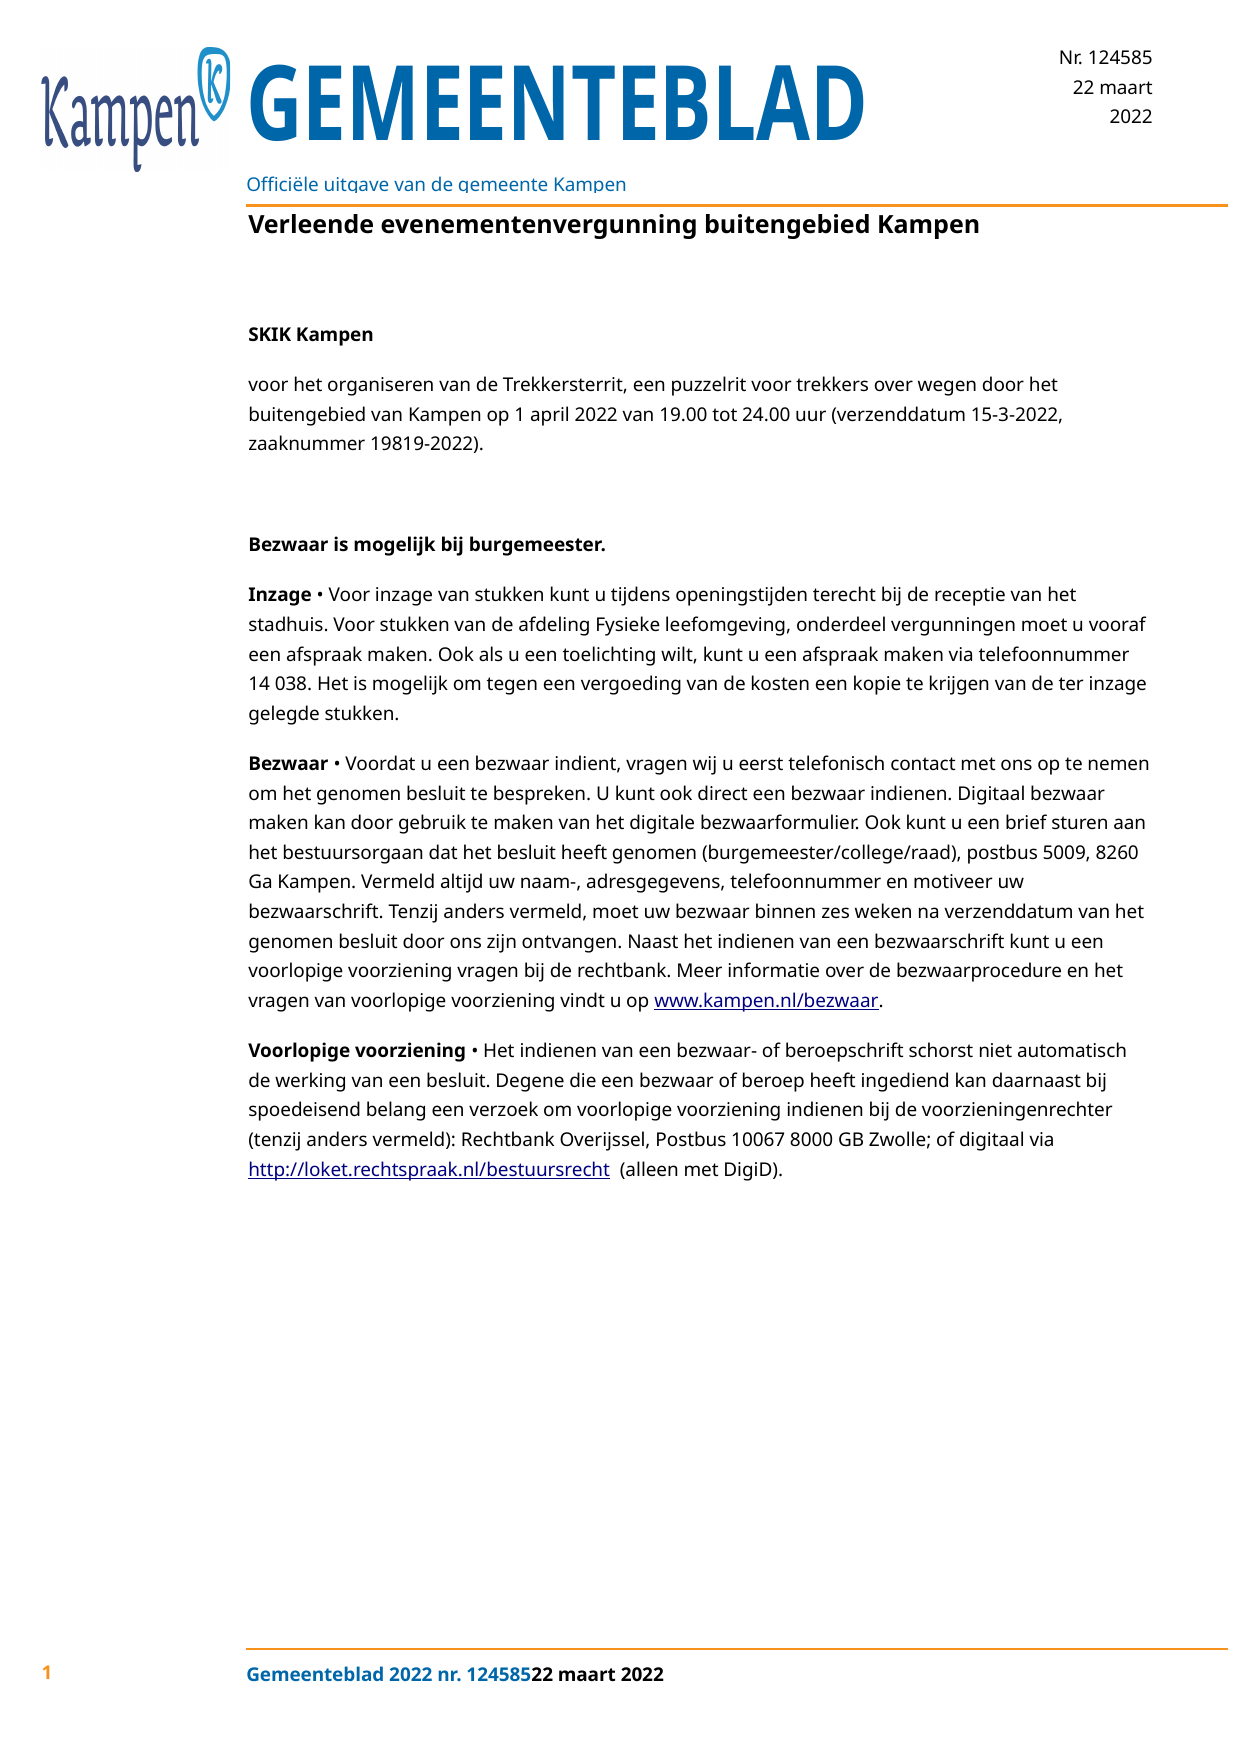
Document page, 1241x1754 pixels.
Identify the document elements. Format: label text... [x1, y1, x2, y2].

text Bezwaar is mogelijk bij burgemeester. [248, 531, 1152, 557]
text voor het organiseren van de Trekkersterrit, een puzzelrit voor trekkers over wegen door het buitengebied van Kampen op 1 april 2022 van 19.00 tot 24.00 uur (verzenddatum 15-3-2022, zaaknummer 19819-2022). [248, 371, 1152, 456]
text Voorlopige voorziening • Het indienen van een bezwaar- of beroepschrift schorst niet automatisch de werking van een besluit. Degene die een bezwaar of beroep heeft ingediend kan daarnaast bij spoedeisend belang een verzoek om voorlopige voorziening indienen bij de voorzieningenrechter (tenzij anders vermeld): Rechtbank Overijssel, Postbus 10067 8000 GB Zwolle; of digitaal via http://loket.rechtspraak.nl/bestuursrecht (alleen met DigiD). [248, 1037, 1152, 1181]
text SKIK Kampen [248, 321, 1152, 346]
text Bezwaar • Voordat u een bezwaar indient, vragen wij u eerst telefonisch contact met ons op te nemen om het genomen besluit te bespreken. U kunt ook direct een bezwaar indienen. Digitaal bezwaar maken kan door gebruik te maken van het digitale bezwaarformulier. Ook kunt u een brief sturen aan het bestuursorgaan dat het besluit heeft genomen (burgemeester/college/raad), postbus 5009, 8260 Ga Kampen. Vermeld altijd uw naam-, adresgegevens, telefoonnummer en motiveer uw bezwaarschrift. Tenzij anders vermeld, moet uw bezwaar binnen zes weken na verzenddatum van het genomen besluit door ons zijn ontvangen. Naast het indienen van een bezwaarschrift kunt u een voorlopige voorziening vragen bij de rechtbank. Meer informatie over de bezwaarprocedure en het vragen van voorlopige voorziening vindt u op www.kampen.nl/bezwaar. [248, 750, 1152, 1013]
text Inzage • Voor inzage van stukken kunt u tijdens openingstijden terecht bij de receptie van het stadhuis. Voor stukken van de afdeling Fysieke leefomgeving, onderdeel vergunningen moet u vooraf een afspraak maken. Ook als u een toelichting wilt, kunt u een afspraak maken via telefoonnummer 14 038. Het is mogelijk om tegen een vergoeding van de kosten een kopie te krijgen van de ter inzage gelegde stukken. [248, 582, 1152, 726]
picture [41, 47, 231, 172]
text Verleende evenementenvergunning buitengebied Kampen [248, 207, 1152, 241]
